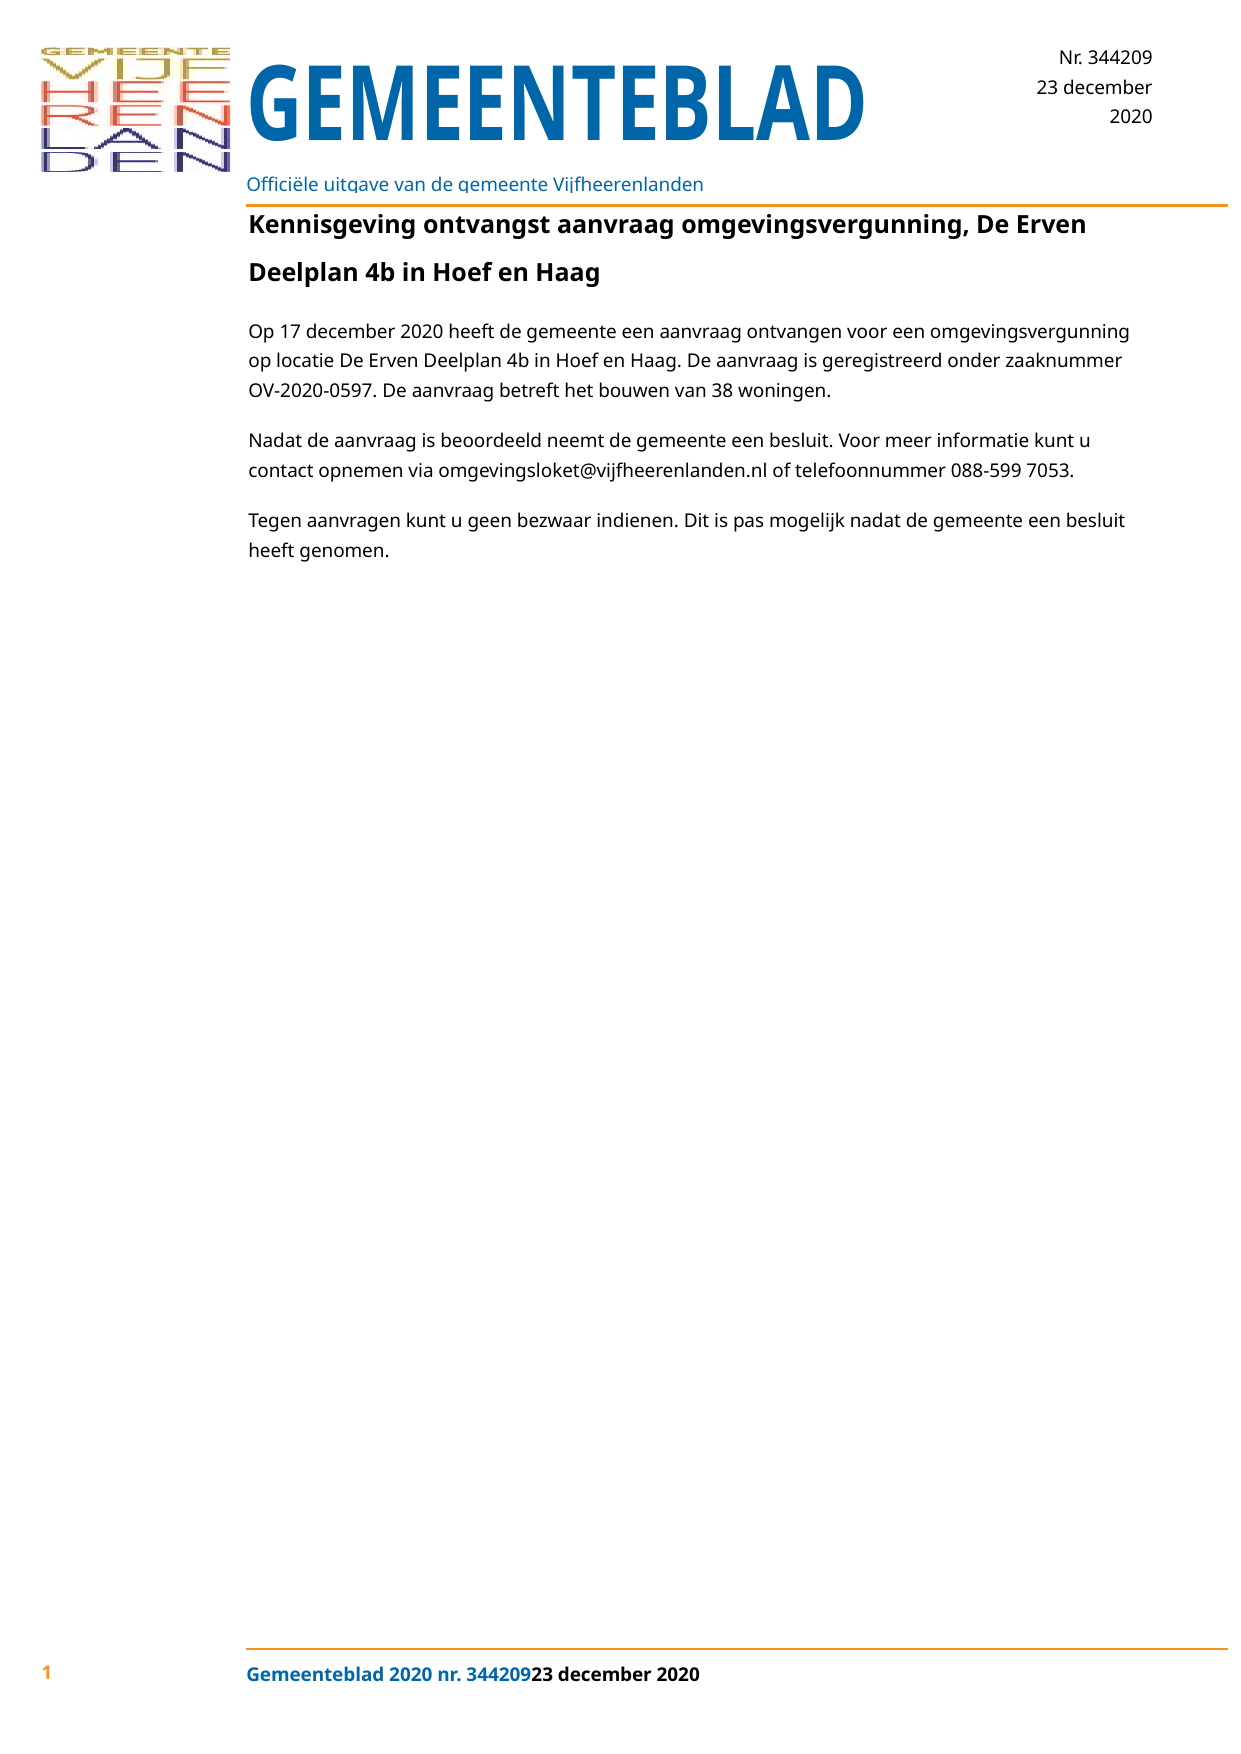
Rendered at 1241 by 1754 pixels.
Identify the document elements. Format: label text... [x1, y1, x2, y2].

picture [41, 47, 231, 172]
text Kennisgeving ontvangst aanvraag omgevingsvergunning, De Erven Deelplan 4b in Hoef en Haag [248, 207, 1152, 288]
text Tegen aanvragen kunt u geen bezwaar indienen. Dit is pas mogelijk nadat de gemeente een besluit heeft genomen. [248, 507, 1152, 563]
text Nadat de aanvraag is beoordeeld neemt de gemeente een besluit. Voor meer informatie kunt u contact opnemen via omgevingsloket@vijfheerenlanden.nl of telefoonnummer 088-599 7053. [248, 427, 1152, 483]
text Op 17 december 2020 heeft de gemeente een aanvraag ontvangen voor een omgevingsvergunning op locatie De Erven Deelplan 4b in Hoef en Haag. De aanvraag is geregistreerd onder zaaknummer OV-2020-0597. De aanvraag betreft het bouwen van 38 woningen. [248, 318, 1152, 403]
